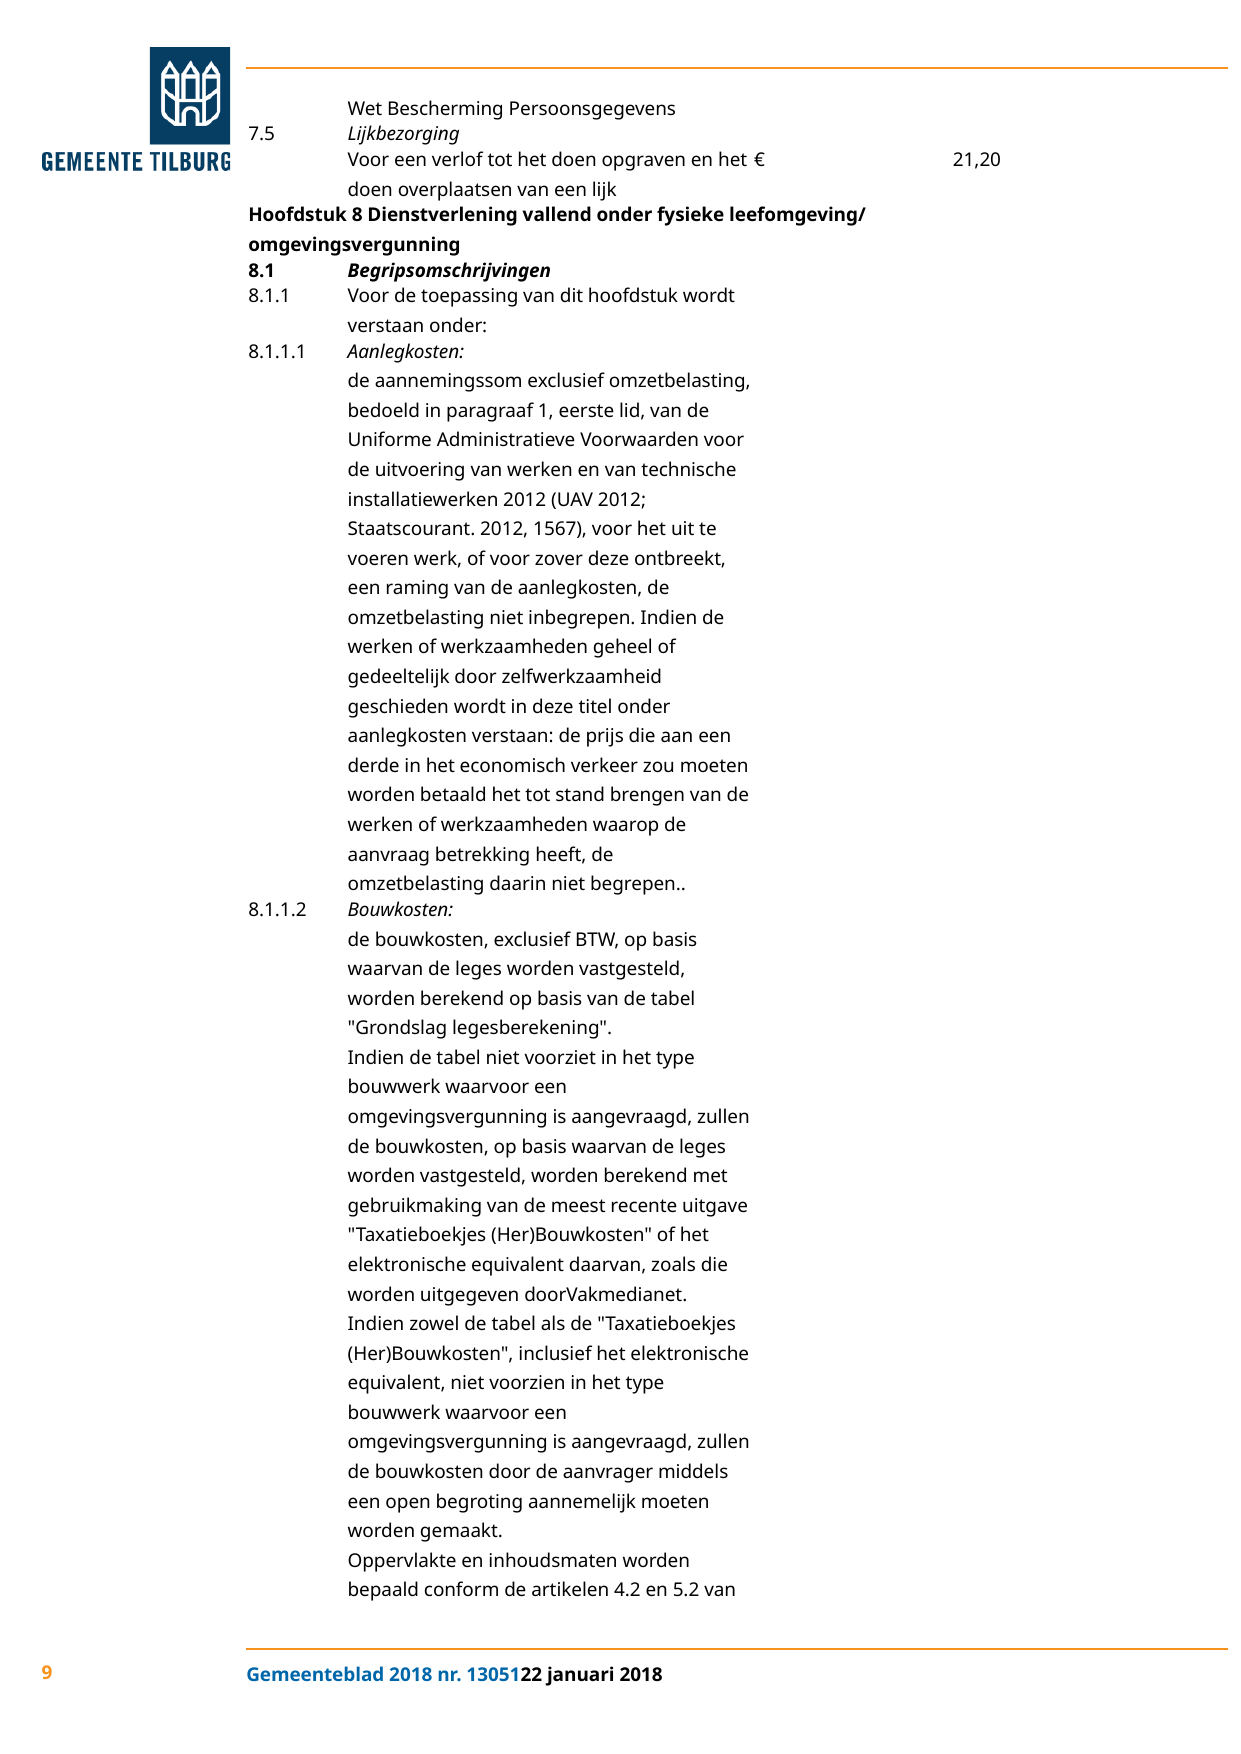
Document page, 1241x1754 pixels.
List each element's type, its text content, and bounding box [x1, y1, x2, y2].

table_cell Bouwkosten: de bouwkosten, exclusief BTW, op basis waarvan de leges worden vastgesteld, worden berekend op basis van de tabel "Grondslag legesberekening". Indien de tabel niet voorziet in het type bouwwerk waarvoor een omgevingsvergunning is aangevraagd, zullen de bouwkosten, op basis waarvan de leges worden vastgesteld, worden berekend met gebruikmaking van de meest recente uitgave "Taxatieboekjes (Her)Bouwkosten" of het elektronische equivalent daarvan, zoals die worden uitgegeven doorVakmedianet. Indien zowel de tabel als de "Taxatieboekjes (Her)Bouwkosten", inclusief het elektronische equivalent, niet voorzien in het type bouwwerk waarvoor een omgevingsvergunning is aangevraagd, zullen de bouwkosten door de aanvrager middels een open begroting aannemelijk moeten worden gemaakt. Oppervlakte en inhoudsmaten worden bepaald conform de artikelen 4.2 en 5.2 van [348, 896, 754, 1602]
table_cell [754, 338, 853, 896]
table_cell [953, 121, 1052, 146]
table_cell [754, 283, 853, 338]
table_cell Wet Bescherming Persoonsgegevens [348, 95, 754, 121]
table_cell [853, 338, 1052, 896]
table_cell Begripsomschrijvingen [348, 257, 754, 283]
table_cell 7.5 [248, 121, 347, 146]
table_cell Lijkbezorging [348, 121, 754, 146]
table_cell Voor de toepassing van dit hoofdstuk wordt verstaan onder: [348, 283, 754, 338]
table_cell Aanlegkosten: de aannemingssom exclusief omzetbelasting, bedoeld in paragraaf 1, eerste lid, van de Uniforme Administratieve Voorwaarden voor de uitvoering van werken en van technische installatiewerken 2012 (UAV 2012; Staatscourant. 2012, 1567), voor het uit te voeren werk, of voor zover deze ontbreekt, een raming van de aanlegkosten, de omzetbelasting niet inbegrepen. Indien de werken of werkzaamheden geheel of gedeeltelijk door zelfwerkzaamheid geschieden wordt in deze titel onder aanlegkosten verstaan: de prijs die aan een derde in het economisch verkeer zou moeten worden betaald het tot stand brengen van de werken of werkzaamheden waarop de aanvraag betrekking heeft, de omzetbelasting daarin niet begrepen.. [348, 338, 754, 896]
table_cell [754, 121, 953, 146]
table_cell [953, 95, 1052, 121]
table_cell [754, 896, 853, 1602]
table_cell [853, 283, 1052, 338]
table_cell 21,20 [953, 146, 1052, 202]
table_cell Hoofdstuk 8 Dienstverlening vallend onder fysieke leefomgeving/ omgevingsvergunning [248, 202, 1052, 257]
picture [41, 47, 231, 172]
table_cell 8.1 [248, 257, 347, 283]
table_cell [853, 896, 1052, 1602]
table_cell 8.1.1.1 [248, 338, 347, 896]
table_cell [853, 257, 1052, 283]
table_cell Voor een verlof tot het doen opgraven en het doen overplaatsen van een lijk [348, 146, 754, 202]
table_cell [248, 146, 347, 202]
table_cell [754, 95, 953, 121]
table_cell [248, 95, 347, 121]
table_cell [754, 257, 853, 283]
table_cell 8.1.1 [248, 283, 347, 338]
table_cell € [754, 146, 953, 202]
table_cell 8.1.1.2 [248, 896, 347, 1602]
